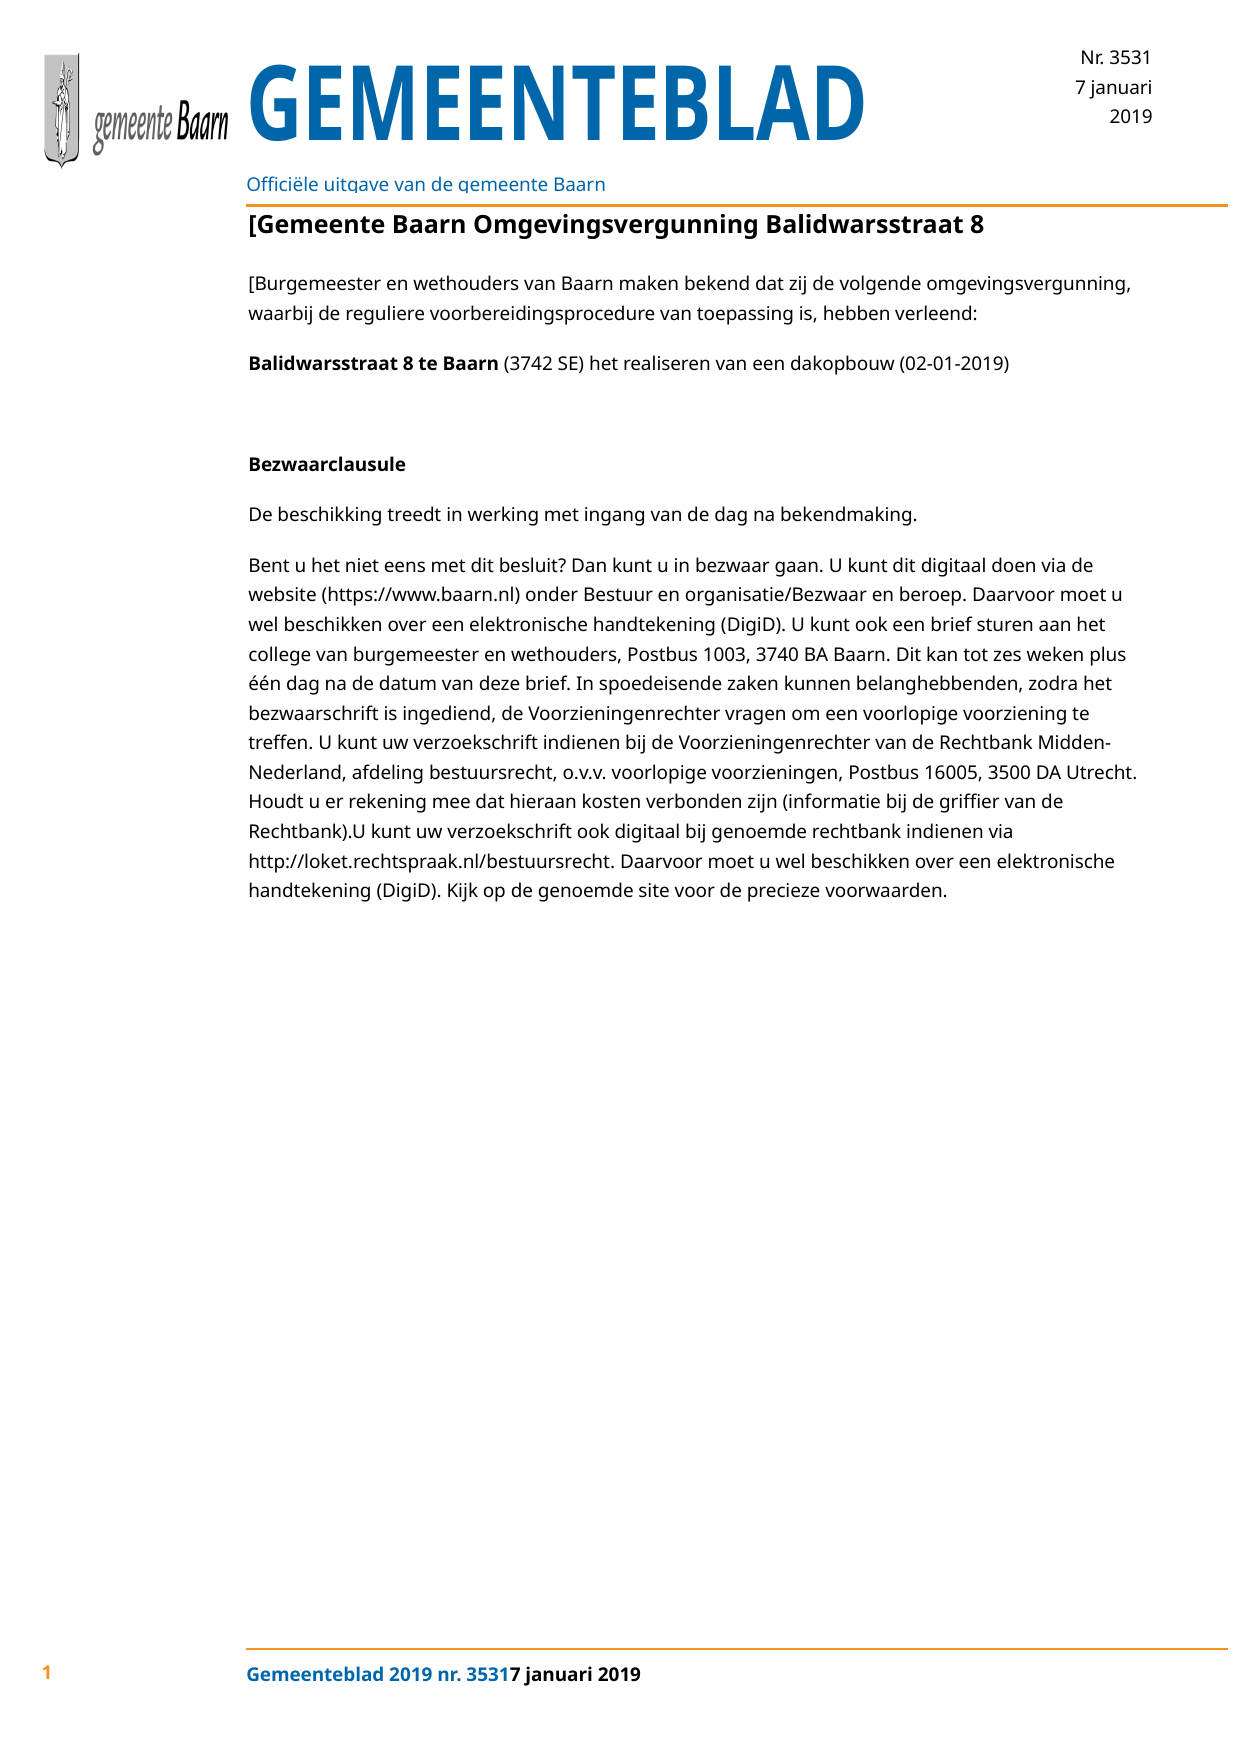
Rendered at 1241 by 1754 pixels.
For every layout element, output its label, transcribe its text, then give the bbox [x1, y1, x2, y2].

text Bezwaarclausule [248, 451, 1152, 477]
text De beschikking treedt in werking met ingang van de dag na bekendmaking. [248, 502, 1152, 527]
text [Gemeente Baarn Omgevingsvergunning Balidwarsstraat 8 [248, 207, 1152, 241]
text [Burgemeester en wethouders van Baarn maken bekend dat zij de volgende omgevingsvergunning, waarbij de reguliere voorbereidingsprocedure van toepassing is, hebben verleend: [248, 270, 1152, 326]
text Bent u het niet eens met dit besluit? Dan kunt u in bezwaar gaan. U kunt dit digitaal doen via de website (https://www.baarn.nl) onder Bestuur en organisatie/Bezwaar en beroep. Daarvoor moet u wel beschikken over een elektronische handtekening (DigiD). U kunt ook een brief sturen aan het college van burgemeester en wethouders, Postbus 1003, 3740 BA Baarn. Dit kan tot zes weken plus één dag na de datum van deze brief. In spoedeisende zaken kunnen belanghebbenden, zodra het bezwaarschrift is ingediend, de Voorzieningenrechter vragen om een voorlopige voorziening te treffen. U kunt uw verzoekschrift indienen bij de Voorzieningenrechter van de Rechtbank Midden-Nederland, afdeling bestuursrecht, o.v.v. voorlopige voorzieningen, Postbus 16005, 3500 DA Utrecht. Houdt u er rekening mee dat hieraan kosten verbonden zijn (informatie bij de griffier van de Rechtbank).U kunt uw verzoekschrift ook digitaal bij genoemde rechtbank indienen via http://loket.rechtspraak.nl/bestuursrecht. Daarvoor moet u wel beschikken over een elektronische handtekening (DigiD). Kijk op de genoemde site voor de precieze voorwaarden. [248, 552, 1152, 903]
picture [41, 47, 231, 172]
text Balidwarsstraat 8 te Baarn (3742 SE) het realiseren van een dakopbouw (02-01-2019) [248, 350, 1152, 376]
